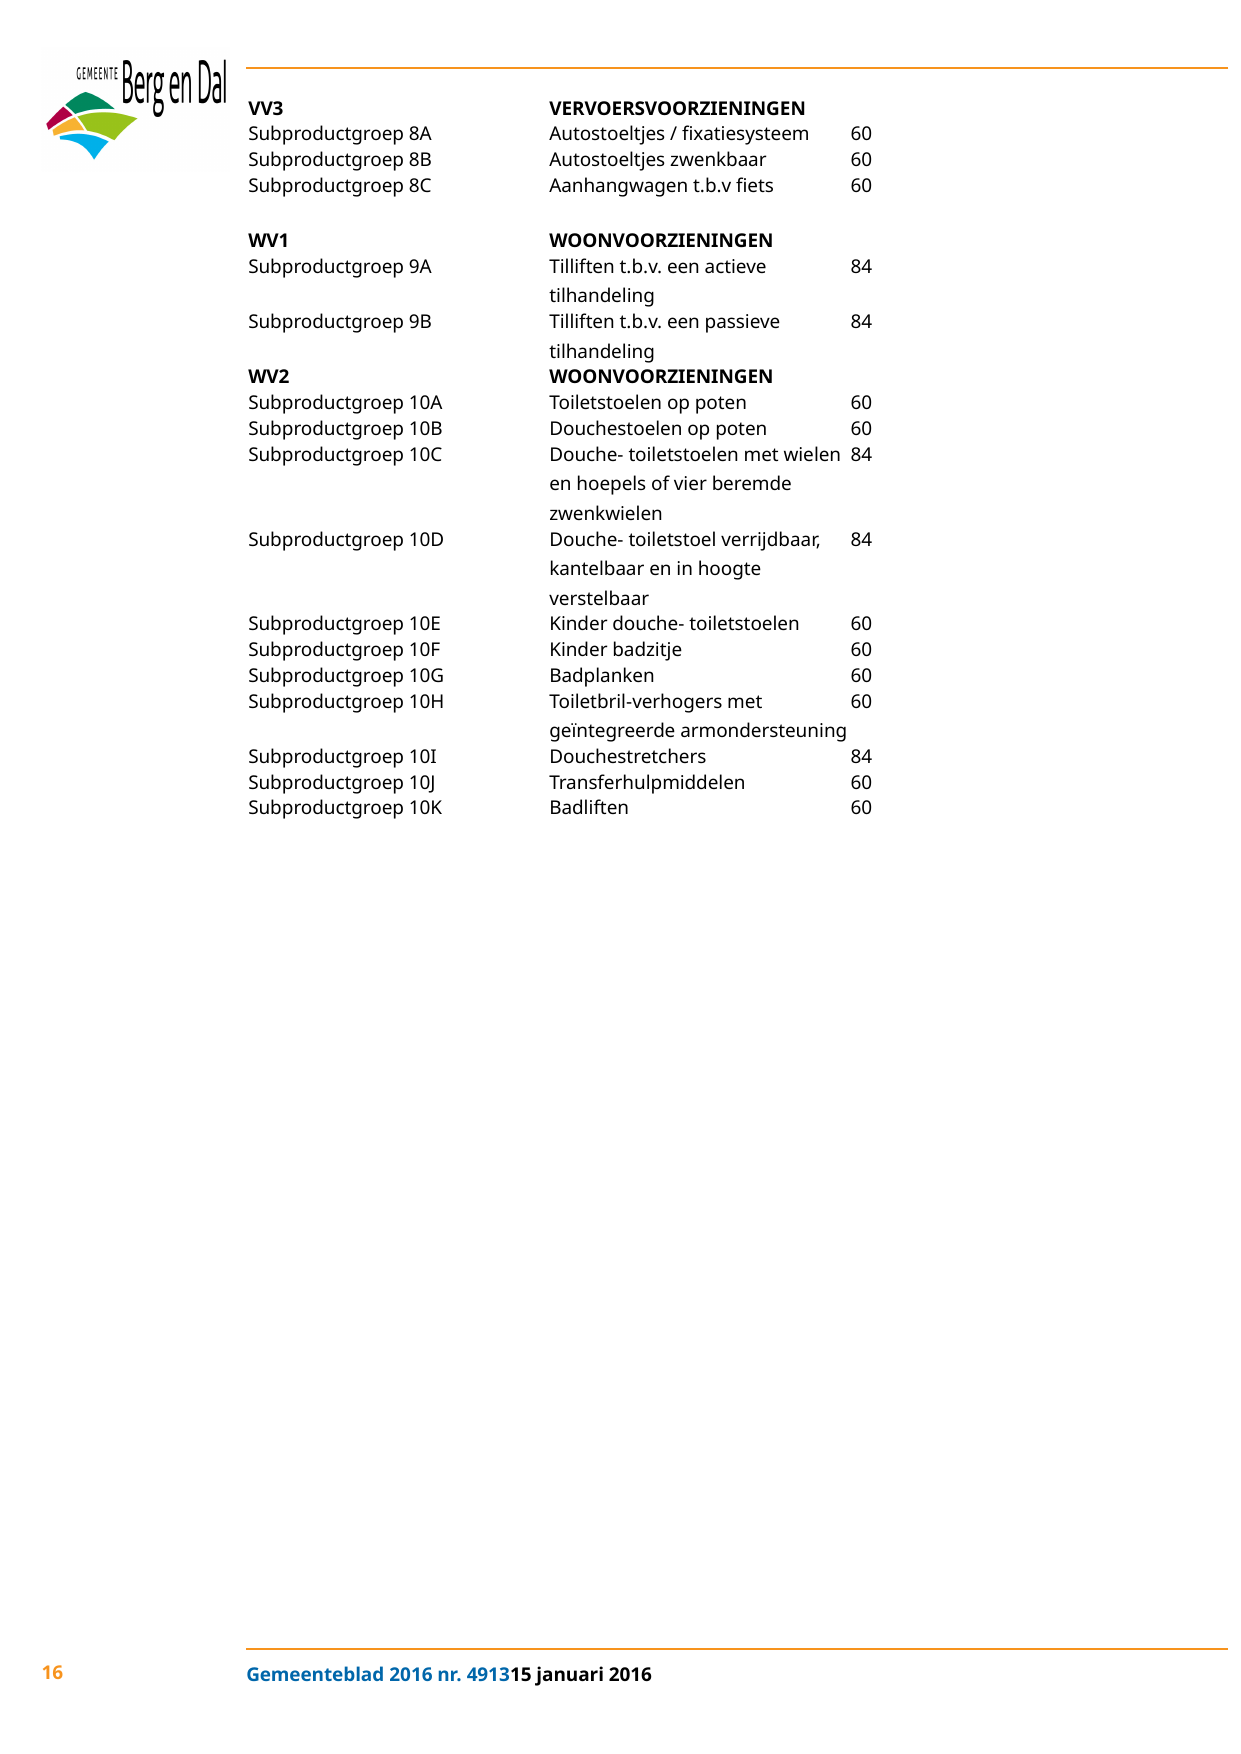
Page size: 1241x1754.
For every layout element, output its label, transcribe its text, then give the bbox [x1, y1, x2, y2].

table_cell 60 [850, 636, 1152, 662]
table_cell 84 [850, 441, 1152, 526]
table_cell Subproductgroep 10E [248, 611, 549, 636]
table_cell Douche- toiletstoel verrijdbaar, kantelbaar en in hoogte verstelbaar [549, 526, 850, 611]
table_cell Subproductgroep 10I [248, 743, 549, 769]
table_cell Subproductgroep 9B [248, 308, 549, 364]
table_cell Aanhangwagen t.b.v fiets [549, 172, 850, 227]
table_cell Douche- toiletstoelen met wielen en hoepels of vier beremde zwenkwielen [549, 441, 850, 526]
table_cell Subproductgroep 10A [248, 389, 549, 415]
table_cell Autostoeltjes / fixatiesysteem [549, 121, 850, 146]
table_cell 60 [850, 172, 1152, 227]
table_cell WOONVOORZIENINGEN [549, 364, 850, 389]
table_cell Subproductgroep 10C [248, 441, 549, 526]
table_cell Toiletstoelen op poten [549, 389, 850, 415]
table_cell Douchestoelen op poten [549, 415, 850, 441]
table_cell Subproductgroep 9A [248, 253, 549, 308]
table_cell Subproductgroep 10H [248, 688, 549, 743]
table_cell Badliften [549, 795, 850, 820]
table_cell WOONVOORZIENINGEN [549, 227, 850, 253]
table_cell Subproductgroep 10D [248, 526, 549, 611]
table_cell 60 [850, 121, 1152, 146]
table_cell 60 [850, 795, 1152, 820]
table_cell 60 [850, 389, 1152, 415]
table_cell VERVOERSVOORZIENINGEN [549, 95, 850, 121]
table_cell Tilliften t.b.v. een passieve tilhandeling [549, 308, 850, 364]
table_cell Kinder douche- toiletstoelen [549, 611, 850, 636]
table_cell WV2 [248, 364, 549, 389]
table_cell Subproductgroep 8A [248, 121, 549, 146]
table_cell 84 [850, 308, 1152, 364]
table_cell VV3 [248, 95, 549, 121]
table_cell Douchestretchers [549, 743, 850, 769]
table_cell Subproductgroep 8B [248, 146, 549, 172]
table_cell 84 [850, 526, 1152, 611]
table_cell Transferhulpmiddelen [549, 769, 850, 794]
table_cell WV1 [248, 227, 549, 253]
table_cell Subproductgroep 10K [248, 795, 549, 820]
table_cell Subproductgroep 10J [248, 769, 549, 794]
table_cell 60 [850, 769, 1152, 794]
table_cell Subproductgroep 10F [248, 636, 549, 662]
table_cell Toiletbril-verhogers met geïntegreerde armondersteuning [549, 688, 850, 743]
table_cell 60 [850, 415, 1152, 441]
table_cell 60 [850, 688, 1152, 743]
table_cell 60 [850, 146, 1152, 172]
table_cell Kinder badzitje [549, 636, 850, 662]
table_cell 60 [850, 662, 1152, 688]
table_cell Subproductgroep 10G [248, 662, 549, 688]
table_cell Subproductgroep 10B [248, 415, 549, 441]
table_cell Subproductgroep 8C [248, 172, 549, 227]
table_cell 84 [850, 743, 1152, 769]
table_cell Badplanken [549, 662, 850, 688]
table_cell Autostoeltjes zwenkbaar [549, 146, 850, 172]
picture [41, 47, 231, 172]
table_cell 84 [850, 253, 1152, 308]
table_cell 60 [850, 611, 1152, 636]
table_cell Tilliften t.b.v. een actieve tilhandeling [549, 253, 850, 308]
